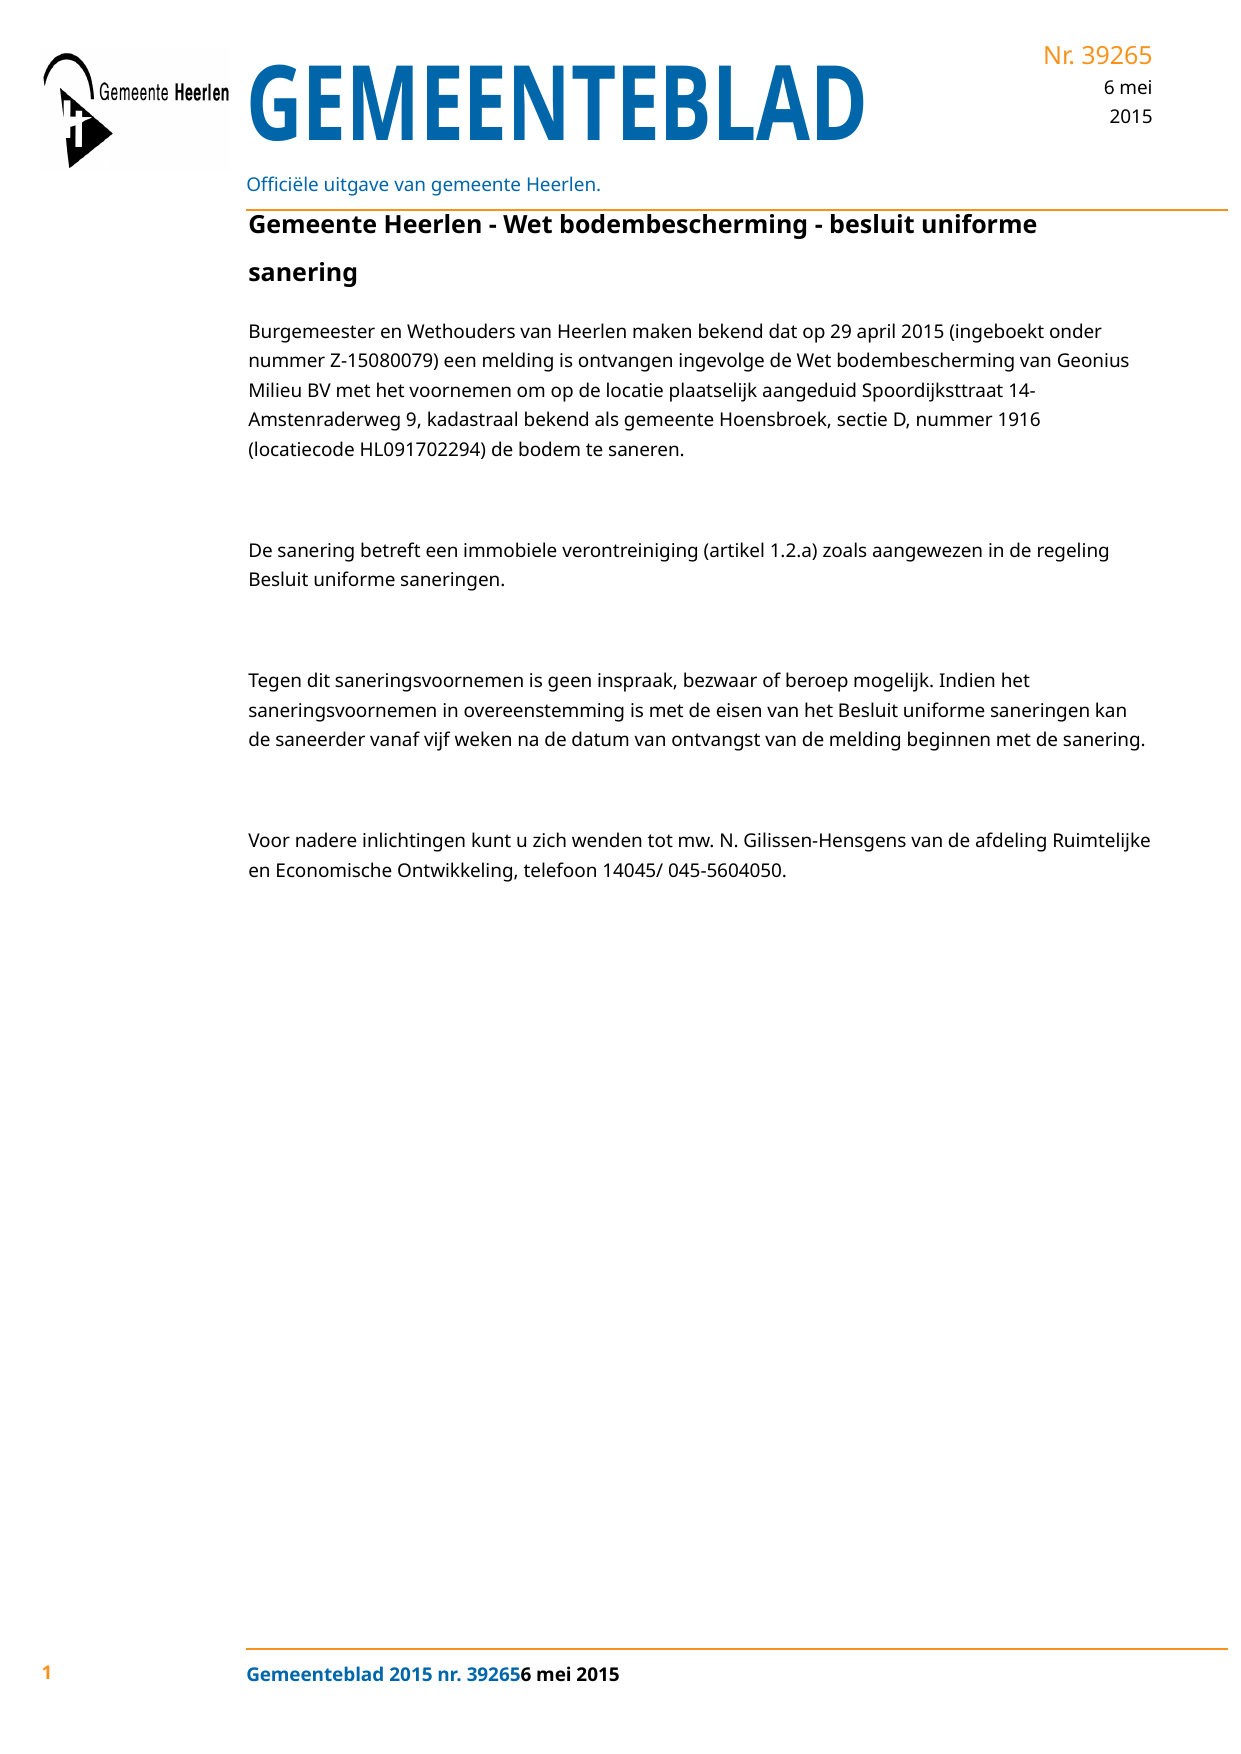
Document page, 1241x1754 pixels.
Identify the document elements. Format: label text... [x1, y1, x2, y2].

text Burgemeester en Wethouders van Heerlen maken bekend dat op 29 april 2015 (ingeboekt onder nummer Z-15080079) een melding is ontvangen ingevolge de Wet bodembescherming van Geonius Milieu BV met het voornemen om op de locatie plaatselijk aangeduid Spoordijksttraat 14-Amstenraderweg 9, kadastraal bekend als gemeente Hoensbroek, sectie D, nummer 1916 (locatiecode HL091702294) de bodem te saneren. [248, 318, 1152, 462]
text De sanering betreft een immobiele verontreiniging (artikel 1.2.a) zoals aangewezen in de regeling Besluit uniforme saneringen. [248, 537, 1152, 592]
text Gemeente Heerlen - Wet bodembescherming - besluit uniforme sanering [248, 211, 1152, 288]
picture [41, 47, 231, 172]
text Voor nadere inlichtingen kunt u zich wenden tot mw. N. Gilissen-Hensgens van de afdeling Ruimtelijke en Economische Ontwikkeling, telefoon 14045/ 045-5604050. [248, 827, 1152, 883]
text Tegen dit saneringsvoornemen is geen inspraak, bezwaar of beroep mogelijk. Indien het saneringsvoornemen in overeenstemming is met de eisen van het Besluit uniforme saneringen kan de saneerder vanaf vijf weken na de datum van ontvangst van de melding beginnen met de sanering. [248, 667, 1152, 752]
